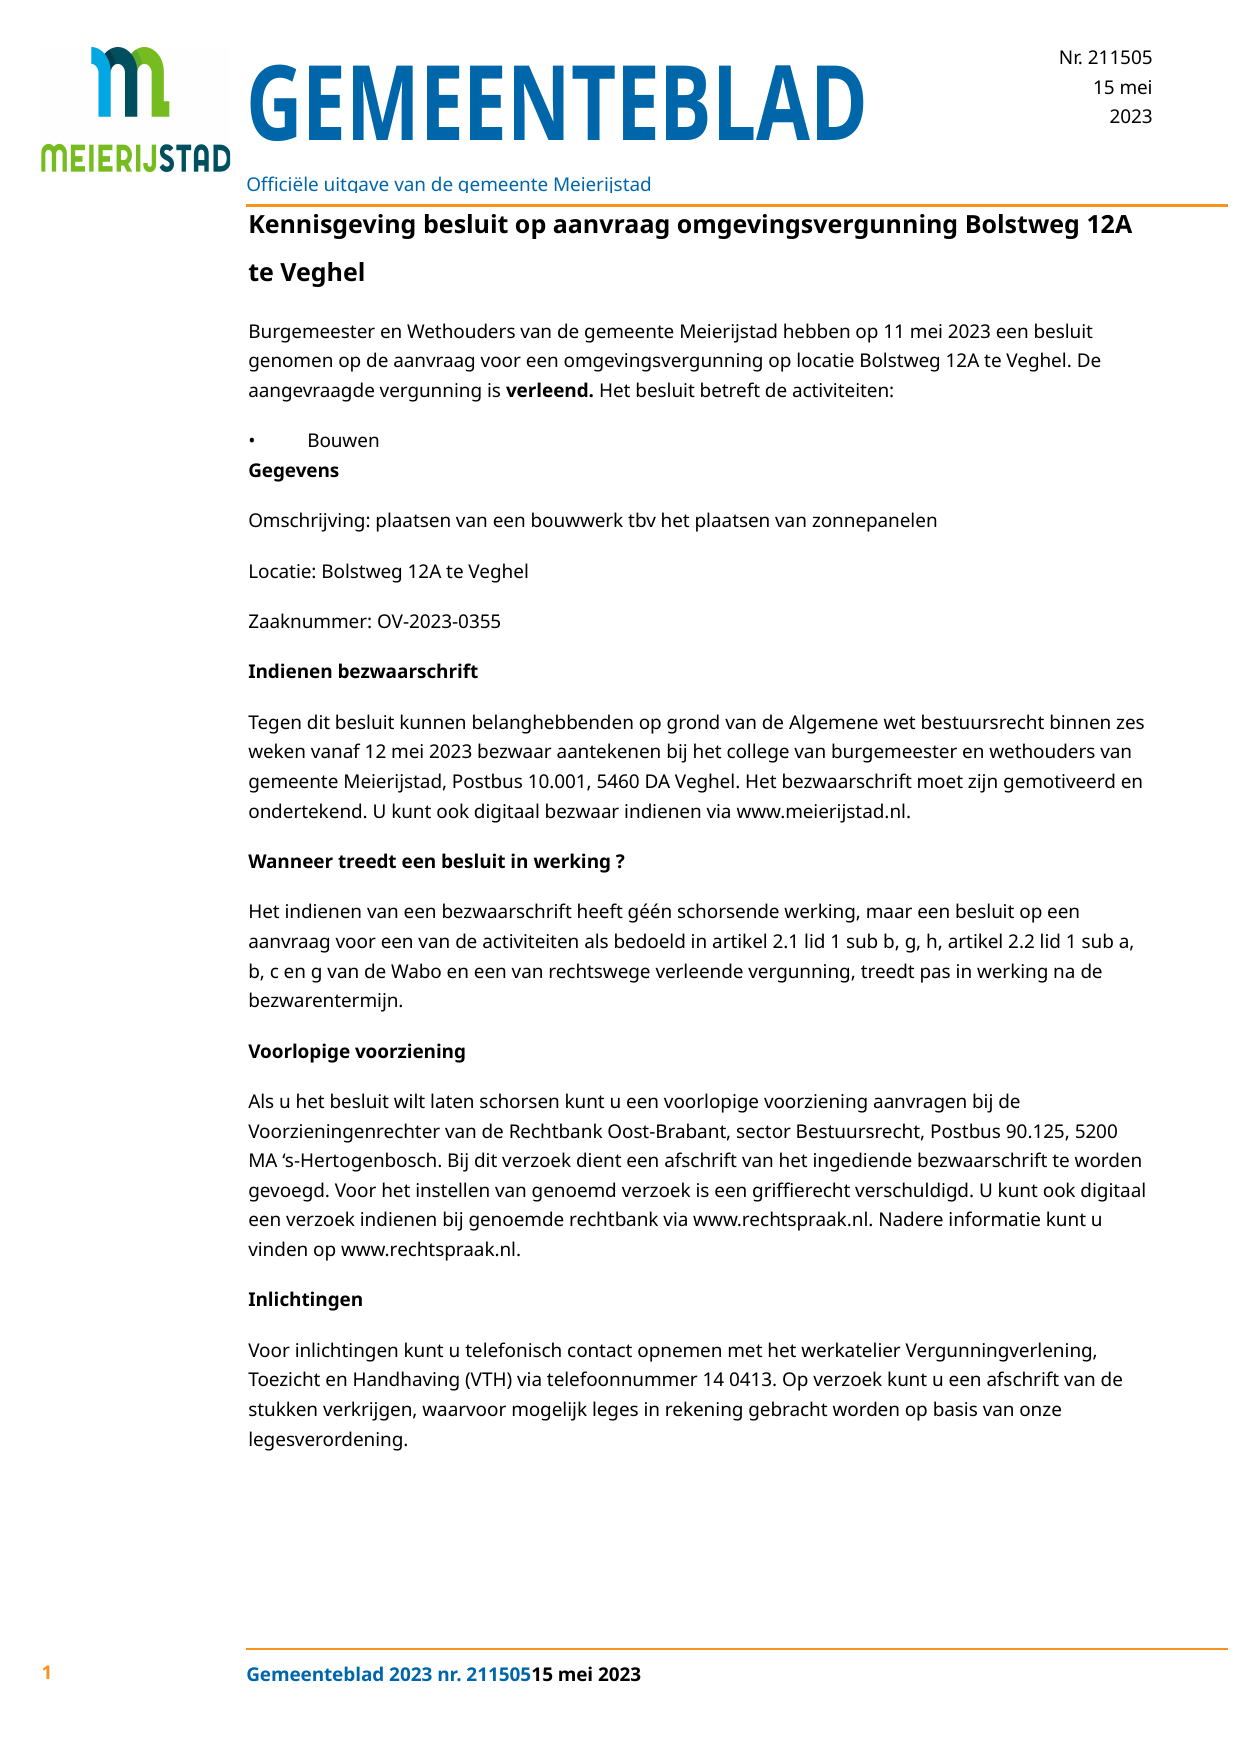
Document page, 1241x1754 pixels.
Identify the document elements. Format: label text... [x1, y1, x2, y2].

text Burgemeester en Wethouders van de gemeente Meierijstad hebben op 11 mei 2023 een besluit genomen op de aanvraag voor een omgevingsvergunning op locatie Bolstweg 12A te Veghel. De aangevraagde vergunning is verleend. Het besluit betreft de activiteiten: [248, 318, 1152, 403]
text Omschrijving: plaatsen van een bouwwerk tbv het plaatsen van zonnepanelen [248, 507, 1152, 533]
text Indienen bezwaarschrift [248, 659, 1152, 684]
list Bouwen [248, 427, 1152, 453]
text Locatie: Bolstweg 12A te Veghel [248, 558, 1152, 584]
text Zaaknummer: OV-2023-0355 [248, 608, 1152, 634]
text Wanneer treedt een besluit in werking ? [248, 848, 1152, 874]
text Kennisgeving besluit op aanvraag omgevingsvergunning Bolstweg 12A te Veghel [248, 207, 1152, 288]
picture [41, 47, 231, 172]
text Voor inlichtingen kunt u telefonisch contact opnemen met het werkatelier Vergunningverlening, Toezicht en Handhaving (VTH) via telefoonnummer 14 0413. Op verzoek kunt u een afschrift van de stukken verkrijgen, waarvoor mogelijk leges in rekening gebracht worden op basis van onze legesverordening. [248, 1337, 1152, 1452]
text Het indienen van een bezwaarschrift heeft géén schorsende werking, maar een besluit op een aanvraag voor een van de activiteiten als bedoeld in artikel 2.1 lid 1 sub b, g, h, artikel 2.2 lid 1 sub a, b, c en g van de Wabo en een van rechtswege verleende vergunning, treedt pas in werking na de bezwarentermijn. [248, 899, 1152, 1013]
text Als u het besluit wilt laten schorsen kunt u een voorlopige voorziening aanvragen bij de Voorzieningenrechter van de Rechtbank Oost-Brabant, sector Bestuursrecht, Postbus 90.125, 5200 MA ‘s-Hertogenbosch. Bij dit verzoek dient een afschrift van het ingediende bezwaarschrift te worden gevoegd. Voor het instellen van genoemd verzoek is een griffierecht verschuldigd. U kunt ook digitaal een verzoek indienen bij genoemde rechtbank via www.rechtspraak.nl. Nadere informatie kunt u vinden op www.rechtspraak.nl. [248, 1088, 1152, 1262]
text Gegevens [248, 457, 1152, 483]
text Inlichtingen [248, 1287, 1152, 1312]
text Voorlopige voorziening [248, 1038, 1152, 1064]
text Tegen dit besluit kunnen belanghebbenden op grond van de Algemene wet bestuursrecht binnen zes weken vanaf 12 mei 2023 bezwaar aantekenen bij het college van burgemeester en wethouders van gemeente Meierijstad, Postbus 10.001, 5460 DA Veghel. Het bezwaarschrift moet zijn gemotiveerd en ondertekend. U kunt ook digitaal bezwaar indienen via www.meierijstad.nl. [248, 709, 1152, 824]
